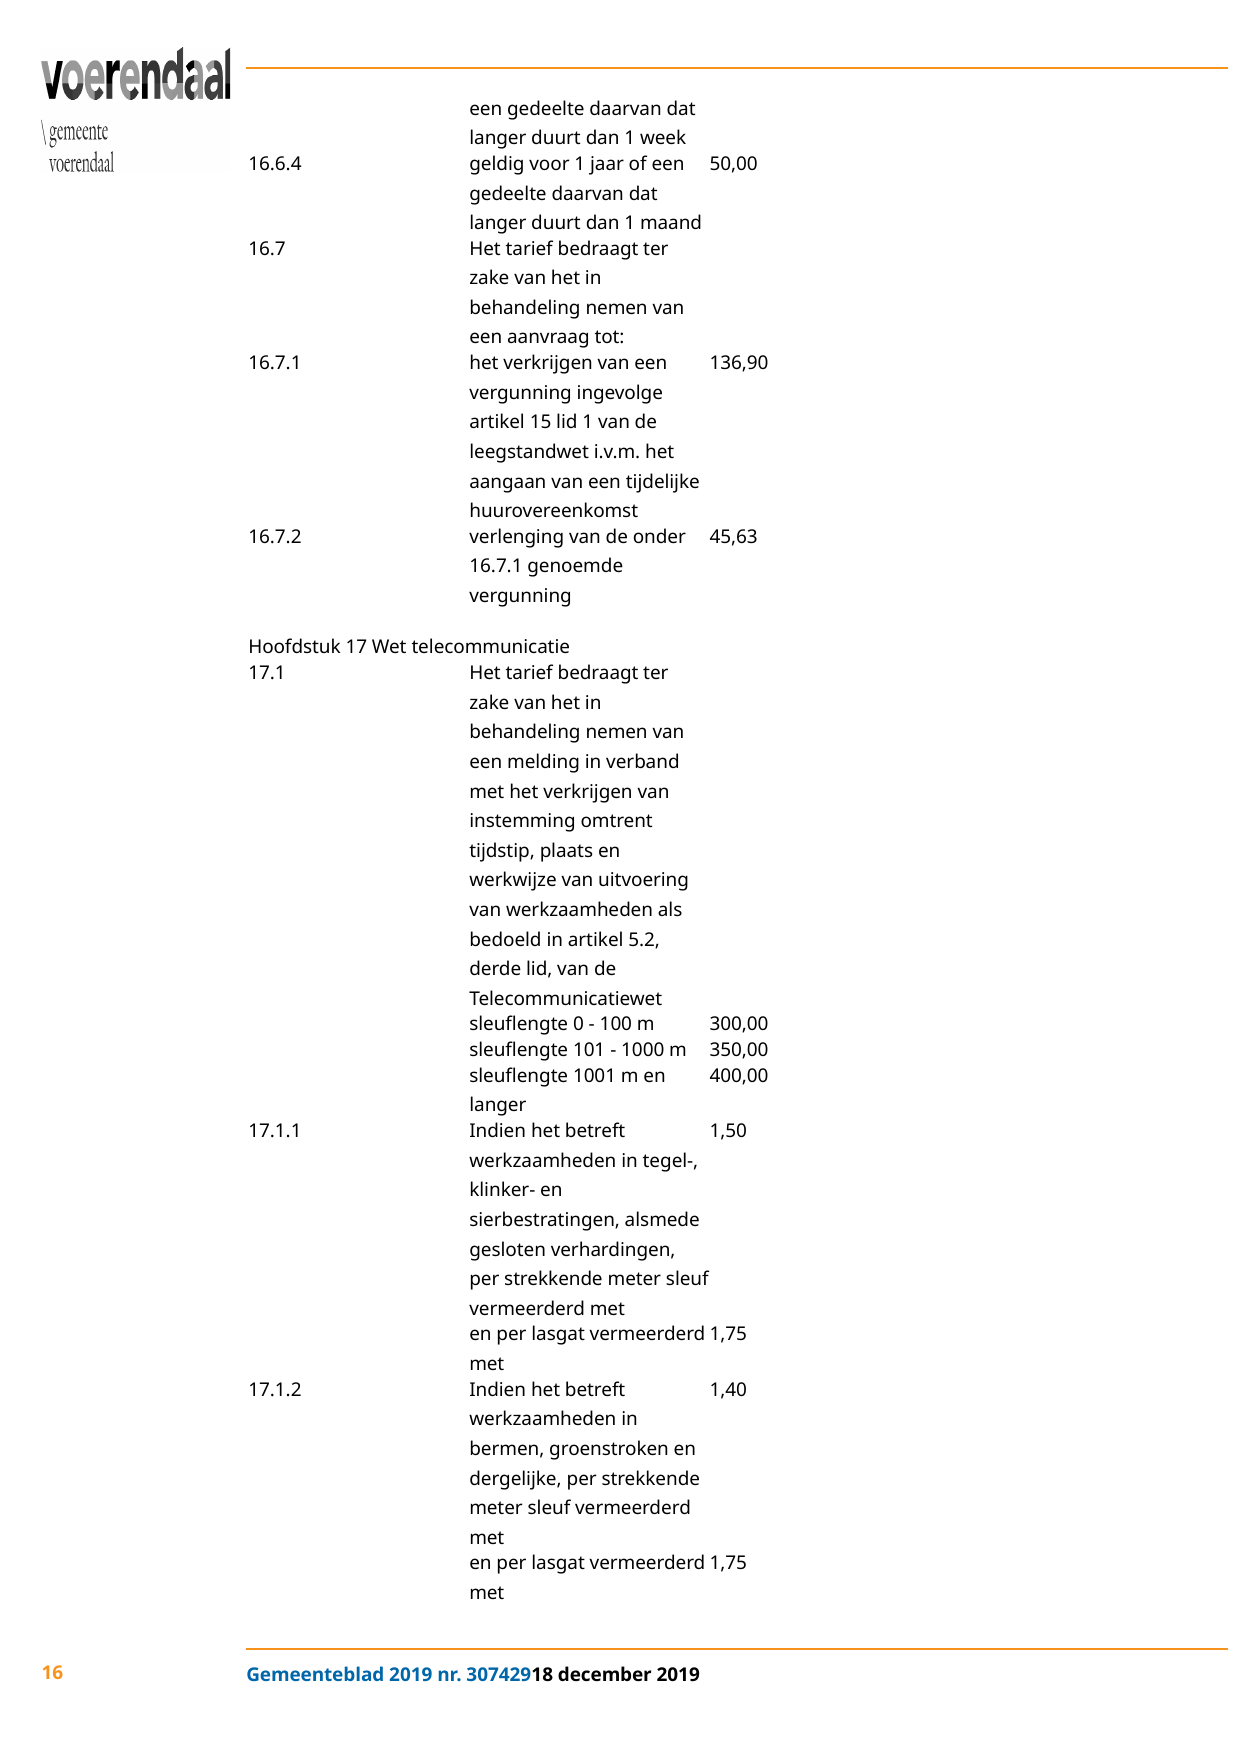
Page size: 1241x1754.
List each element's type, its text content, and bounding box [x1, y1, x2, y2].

table_cell 17.1.1 [248, 1118, 469, 1321]
table_cell een gedeelte daarvan dat langer duurt dan 1 week [469, 95, 709, 150]
table_cell [248, 1062, 469, 1117]
table_cell [709, 660, 931, 1011]
table_cell 1,75 [709, 1321, 931, 1376]
table_cell 300,00 [709, 1011, 931, 1036]
picture [41, 47, 231, 172]
table_cell sleuflengte 1001 m en langer [469, 1062, 709, 1117]
table_cell [709, 634, 931, 659]
table_cell Het tarief bedraagt ter zake van het in behandeling nemen van een aanvraag tot: [469, 235, 709, 349]
table_cell 16.7.1 [248, 350, 469, 523]
table_cell 17.1.2 [248, 1376, 469, 1549]
table_cell [248, 1321, 469, 1376]
table_cell sleuflengte 101 - 1000 m [469, 1036, 709, 1062]
table_cell [709, 95, 931, 150]
table_cell [709, 235, 931, 349]
table_cell [248, 1011, 469, 1036]
table_cell Hoofdstuk 17 Wet telecommunicatie [248, 634, 709, 659]
table_cell en per lasgat vermeerderd met [469, 1550, 709, 1605]
table_cell Indien het betreft werkzaamheden in bermen, groenstroken en dergelijke, per strekkende meter sleuf vermeerderd met [469, 1376, 709, 1549]
table_cell 16.7.2 [248, 523, 469, 608]
table_cell 400,00 [709, 1062, 931, 1117]
table_cell 1,40 [709, 1376, 931, 1549]
table_cell het verkrijgen van een vergunning ingevolge artikel 15 lid 1 van de leegstandwet i.v.m. het aangaan van een tijdelijke huurovereenkomst [469, 350, 709, 523]
table_cell [248, 95, 469, 150]
table_cell [248, 608, 469, 634]
table_cell 350,00 [709, 1036, 931, 1062]
table_cell [709, 608, 931, 634]
table_cell 45,63 [709, 523, 931, 608]
table_cell 50,00 [709, 150, 931, 235]
table_cell 16.7 [248, 235, 469, 349]
table_cell 17.1 [248, 660, 469, 1011]
table_cell 136,90 [709, 350, 931, 523]
table_cell verlenging van de onder 16.7.1 genoemde vergunning [469, 523, 709, 608]
table_cell Het tarief bedraagt ter zake van het in behandeling nemen van een melding in verband met het verkrijgen van instemming omtrent tijdstip, plaats en werkwijze van uitvoering van werkzaamheden als bedoeld in artikel 5.2, derde lid, van de Telecommunicatiewet [469, 660, 709, 1011]
table_cell Indien het betreft werkzaamheden in tegel-, klinker- en sierbestratingen, alsmede gesloten verhardingen, per strekkende meter sleuf vermeerderd met [469, 1118, 709, 1321]
table_cell 1,75 [709, 1550, 931, 1605]
table_cell en per lasgat vermeerderd met [469, 1321, 709, 1376]
table_cell 16.6.4 [248, 150, 469, 235]
table_cell [248, 1036, 469, 1062]
table_cell sleuflengte 0 - 100 m [469, 1011, 709, 1036]
table_cell 1,50 [709, 1118, 931, 1321]
table_cell [469, 608, 709, 634]
table_cell [248, 1550, 469, 1605]
table_cell geldig voor 1 jaar of een gedeelte daarvan dat langer duurt dan 1 maand [469, 150, 709, 235]
